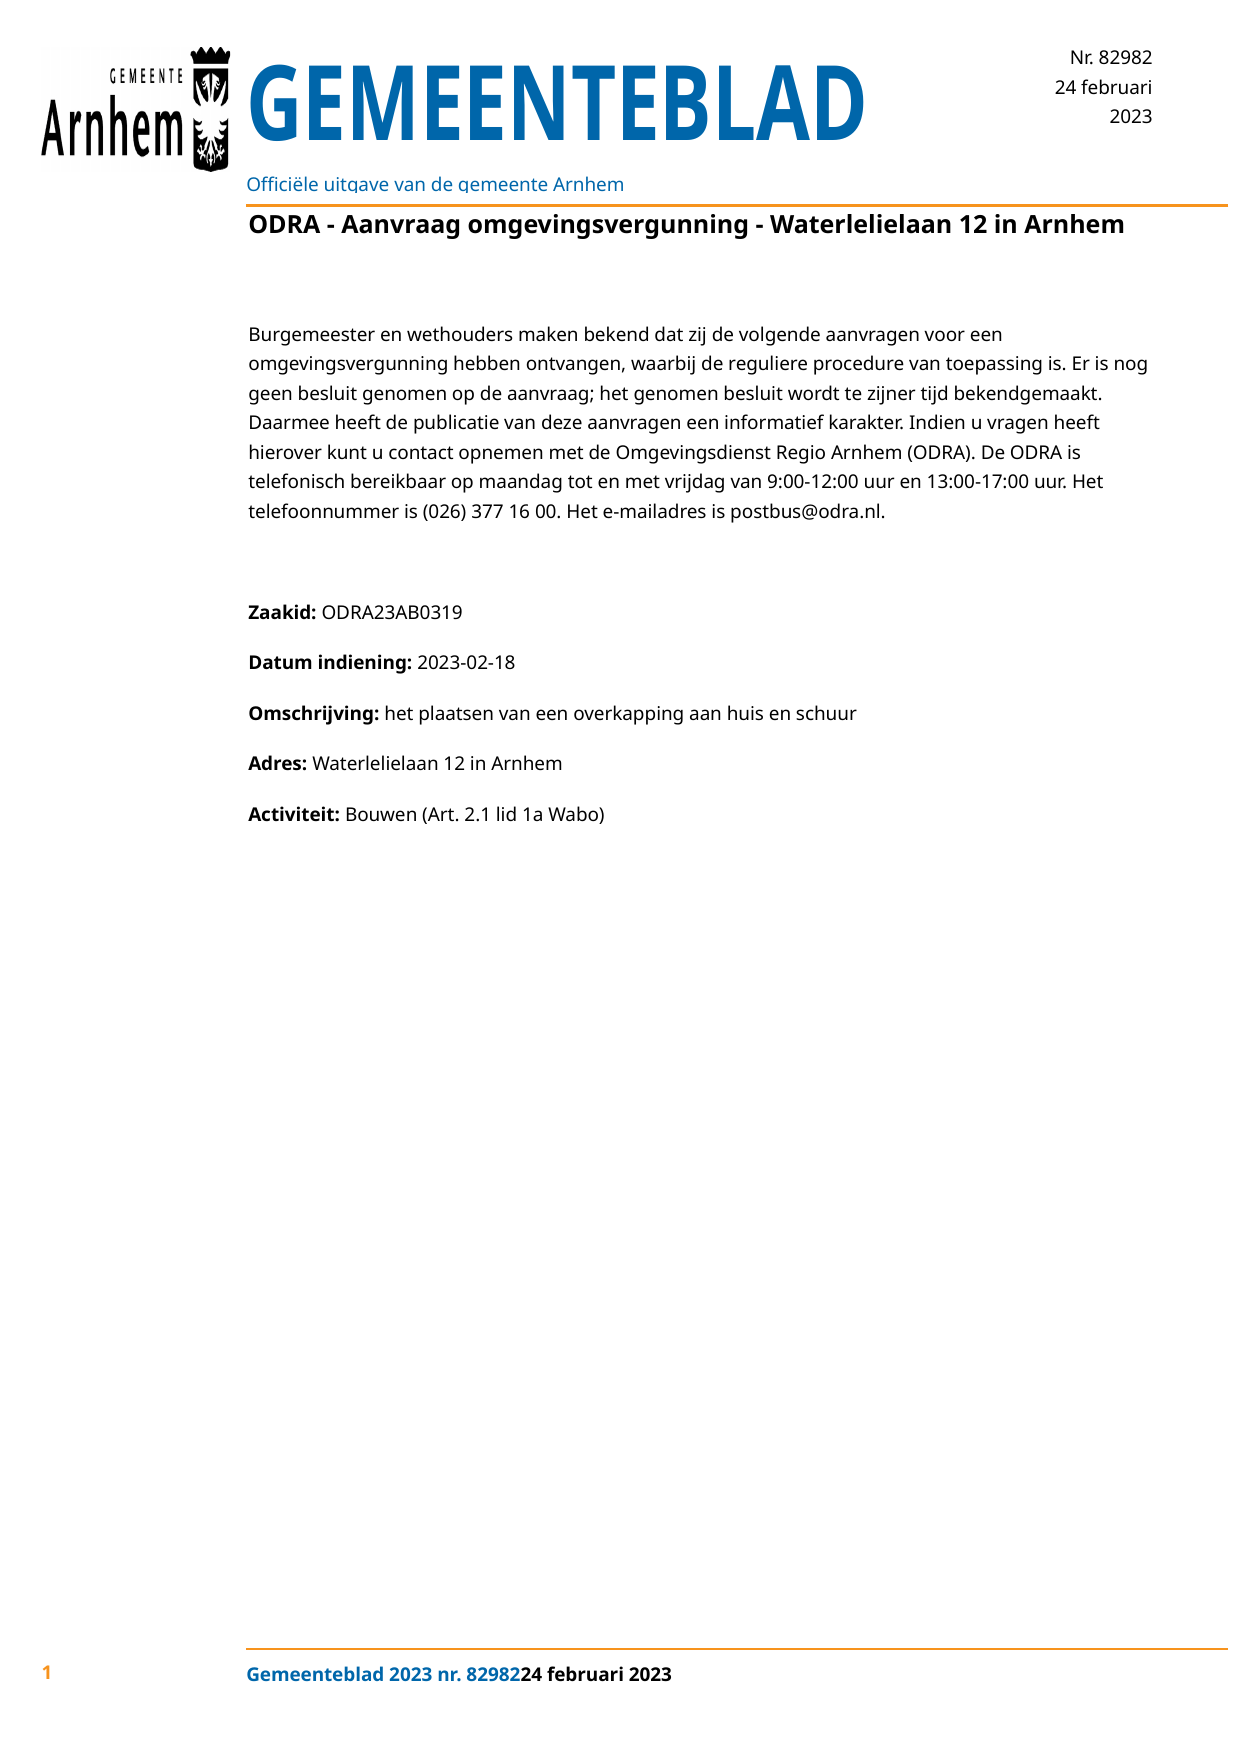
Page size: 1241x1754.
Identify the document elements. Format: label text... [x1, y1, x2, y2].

text Omschrijving: het plaatsen van een overkapping aan huis en schuur [248, 700, 1152, 726]
text Datum indiening: 2023-02-18 [248, 649, 1152, 675]
text Zaakid: ODRA23AB0319 [248, 599, 1152, 625]
text ODRA - Aanvraag omgevingsvergunning - Waterlelielaan 12 in Arnhem [248, 207, 1152, 241]
text Activiteit: Bouwen (Art. 2.1 lid 1a Wabo) [248, 801, 1152, 826]
text Burgemeester en wethouders maken bekend dat zij de volgende aanvragen voor een omgevingsvergunning hebben ontvangen, waarbij de reguliere procedure van toepassing is. Er is nog geen besluit genomen op de aanvraag; het genomen besluit wordt te zijner tijd bekendgemaakt. Daarmee heeft de publicatie van deze aanvragen een informatief karakter. Indien u vragen heeft hierover kunt u contact opnemen met de Omgevingsdienst Regio Arnhem (ODRA). De ODRA is telefonisch bereikbaar op maandag tot en met vrijdag van 9:00-12:00 uur en 13:00-17:00 uur. Het telefoonnummer is (026) 377 16 00. Het e-mailadres is postbus@odra.nl. [248, 321, 1152, 524]
text Adres: Waterlelielaan 12 in Arnhem [248, 750, 1152, 776]
picture [41, 47, 231, 172]
